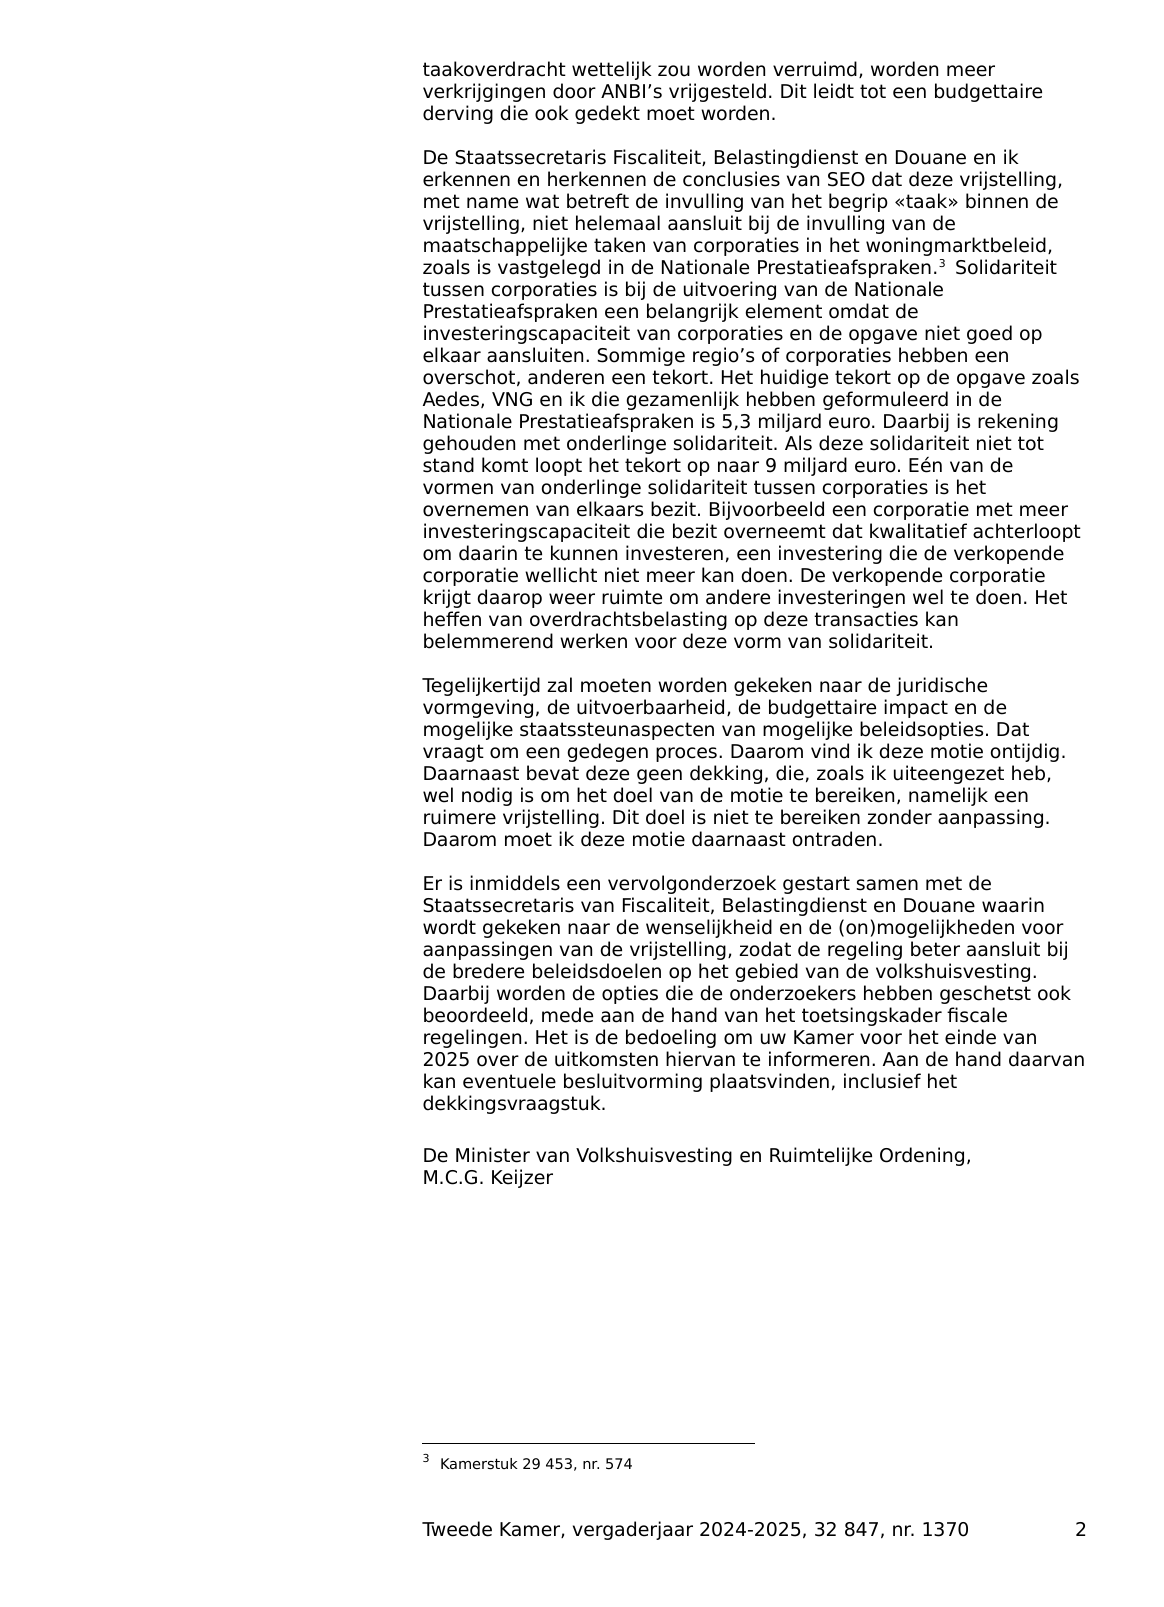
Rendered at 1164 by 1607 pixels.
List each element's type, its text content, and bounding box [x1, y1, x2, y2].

text Tegelijkertijd zal moeten worden gekeken naar de juridische vormgeving, de uitvoerbaarheid, de budgettaire impact en de mogelijke staatssteunaspecten van mogelijke beleidsopties. Dat vraagt om een gedegen proces. Daarom vind ik deze motie ontijdig. Daarnaast bevat deze geen dekking, die, zoals ik uiteengezet heb, wel nodig is om het doel van de motie te bereiken, namelijk een ruimere vrijstelling. Dit doel is niet te bereiken zonder aanpassing. Daarom moet ik deze motie daarnaast ontraden. [422, 675, 1087, 851]
text Er is inmiddels een vervolgonderzoek gestart samen met de Staatssecretaris van Fiscaliteit, Belastingdienst en Douane waarin wordt gekeken naar de wenselijkheid en de (on)mogelijkheden voor aanpassingen van de vrijstelling, zodat de regeling beter aansluit bij de bredere beleidsdoelen op het gebied van de volkshuisvesting. Daarbij worden de opties die de onderzoekers hebben geschetst ook beoordeeld, mede aan de hand van het toetsingskader fiscale regelingen. Het is de bedoeling om uw Kamer voor het einde van 2025 over de uitkomsten hiervan te informeren. Aan de hand daarvan kan eventuele besluitvorming plaatsvinden, inclusief het dekkingsvraagstuk. [422, 873, 1087, 1115]
text Kamerstuk 29 453, nr. 574 [422, 1452, 1087, 1474]
text De Staatssecretaris Fiscaliteit, Belastingdienst en Douane en ik erkennen en herkennen de conclusies van SEO dat deze vrijstelling, met name wat betreft de invulling van het begrip «taak» binnen de vrijstelling, niet helemaal aansluit bij de invulling van de maatschappelijke taken van corporaties in het woningmarktbeleid, zoals is vastgelegd in de Nationale Prestatieafspraken. Solidariteit tussen corporaties is bij de uitvoering van de Nationale Prestatieafspraken een belangrijk element omdat de investeringscapaciteit van corporaties en de opgave niet goed op elkaar aansluiten. Sommige regio’s of corporaties hebben een overschot, anderen een tekort. Het huidige tekort op de opgave zoals Aedes, VNG en ik die gezamenlijk hebben geformuleerd in de Nationale Prestatieafspraken is 5,3 miljard euro. Daarbij is rekening gehouden met onderlinge solidariteit. Als deze solidariteit niet tot stand komt loopt het tekort op naar 9 miljard euro. Eén van de vormen van onderlinge solidariteit tussen corporaties is het overnemen van elkaars bezit. Bijvoorbeeld een corporatie met meer investeringscapaciteit die bezit overneemt dat kwalitatief achterloopt om daarin te kunnen investeren, een investering die de verkopende corporatie wellicht niet meer kan doen. De verkopende corporatie krijgt daarop weer ruimte om andere investeringen wel te doen. Het heffen van overdrachtsbelasting op deze transacties kan belemmerend werken voor deze vorm van solidariteit. [422, 147, 1087, 653]
text De Minister van Volkshuisvesting en Ruimtelijke Ordening, M.C.G. Keijzer [422, 1145, 1087, 1189]
text taakoverdracht wettelijk zou worden verruimd, worden meer verkrijgingen door ANBI’s vrijgesteld. Dit leidt tot een budgettaire derving die ook gedekt moet worden. [422, 59, 1087, 125]
